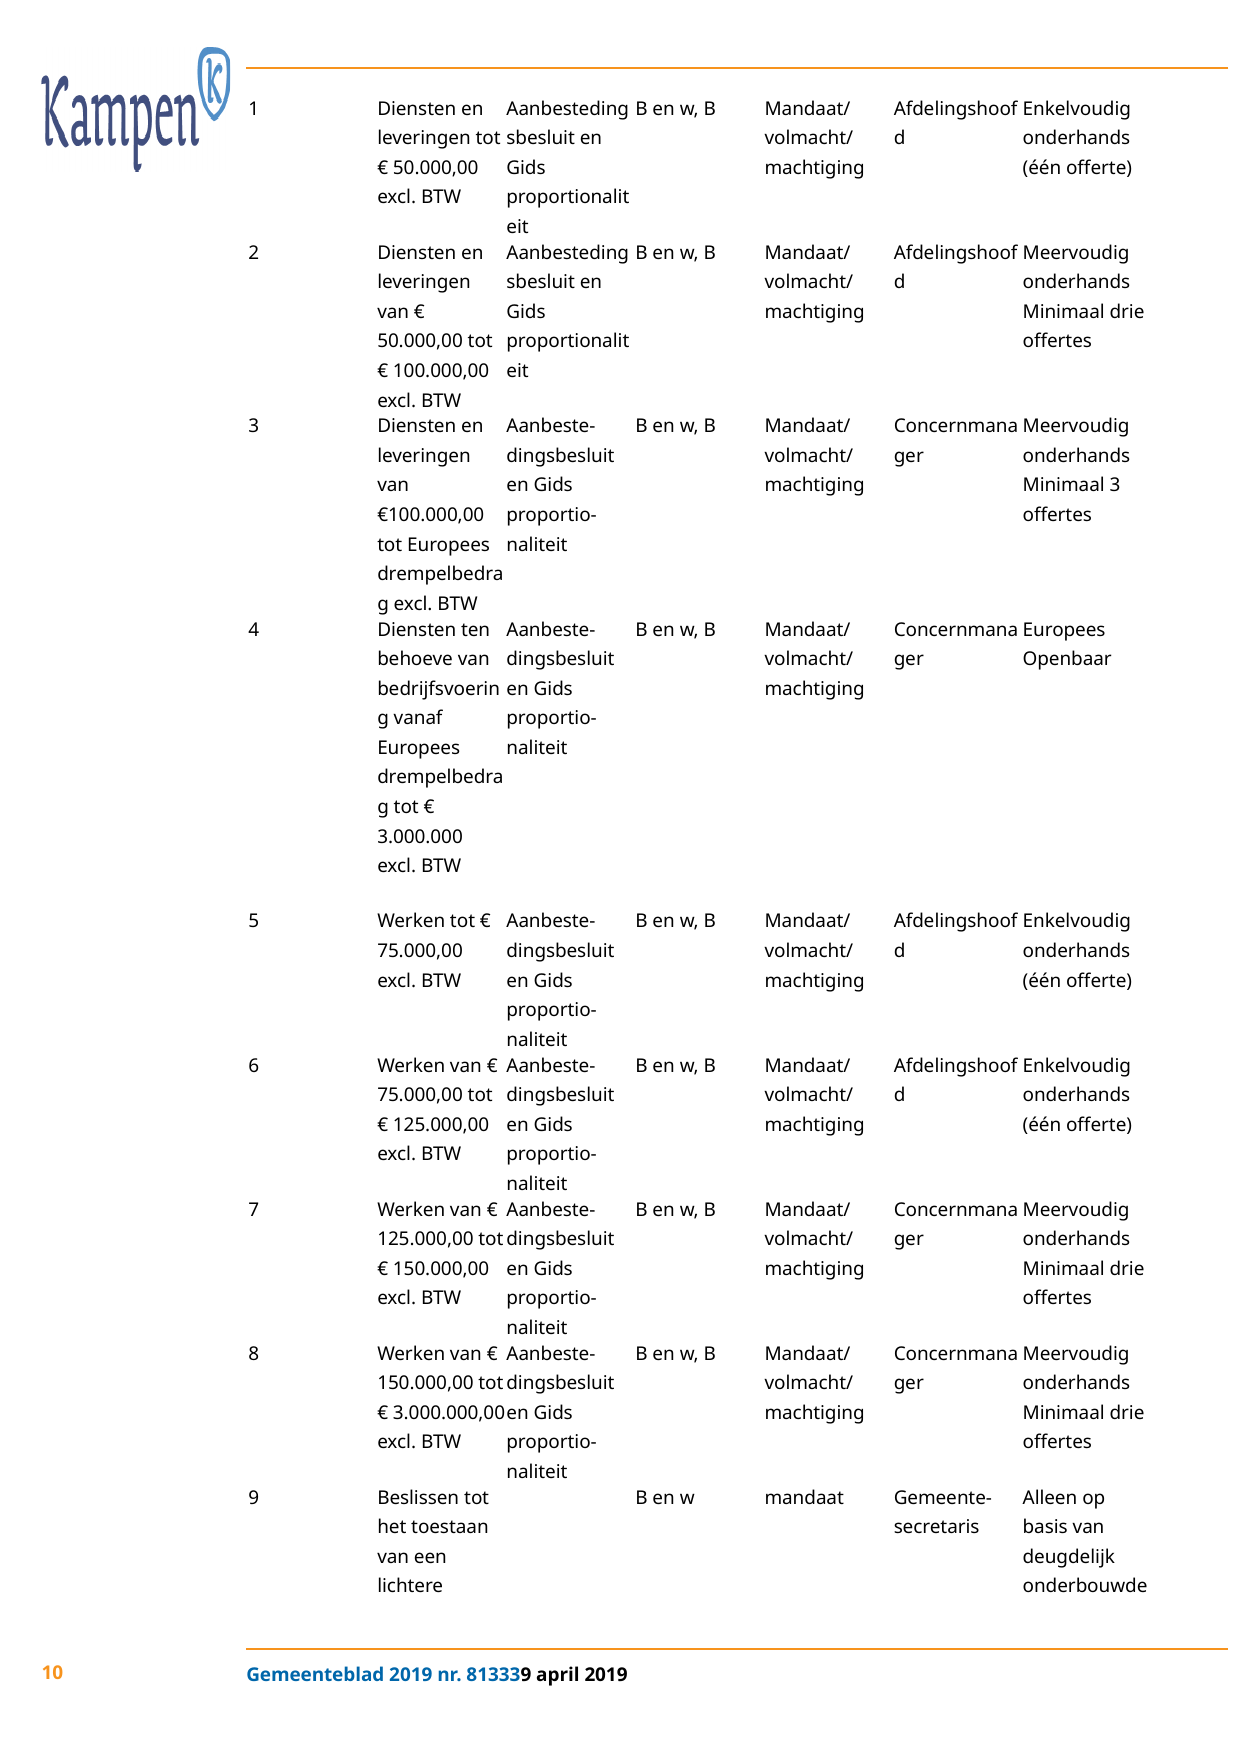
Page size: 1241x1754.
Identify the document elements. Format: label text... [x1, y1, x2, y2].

table_cell Diensten ten behoeve van bedrijfsvoering vanaf Europees drempelbedrag tot € 3.000.000 excl. BTW [377, 616, 506, 908]
table_cell Concernmanager [894, 616, 1022, 908]
table_cell B en w, B [635, 95, 764, 239]
table_cell Afdelingshoofd [894, 239, 1022, 412]
table_cell Meervoudig onderhands Minimaal 3 offertes [1023, 413, 1152, 616]
table_cell Mandaat/ volmacht/ machtiging [764, 908, 893, 1052]
table_cell 7 [248, 1196, 377, 1340]
table_cell Mandaat/ volmacht/ machtiging [764, 95, 893, 239]
table_cell Mandaat/ volmacht/ machtiging [764, 1052, 893, 1196]
table_cell Aanbeste-dingsbesluit en Gids proportio-naliteit [506, 908, 635, 1052]
table_cell 1 [248, 95, 377, 239]
picture [41, 47, 231, 172]
table_cell B en w, B [635, 908, 764, 1052]
table_cell Werken van € 75.000,00 tot € 125.000,00 excl. BTW [377, 1052, 506, 1196]
table_cell Aanbeste-dingsbesluit en Gids proportio-naliteit [506, 1196, 635, 1340]
table_cell 6 [248, 1052, 377, 1196]
table_cell Gemeente-secretaris [894, 1484, 1022, 1598]
table_cell Mandaat/ volmacht/ machtiging [764, 239, 893, 412]
table_cell Diensten en leveringen tot € 50.000,00 excl. BTW [377, 95, 506, 239]
table_cell Beslissen tot het toestaan van een lichtere [377, 1484, 506, 1598]
table_cell B en w, B [635, 1196, 764, 1340]
table_cell Mandaat/ volmacht/ machtiging [764, 1340, 893, 1484]
table_cell Mandaat/ volmacht/ machtiging [764, 413, 893, 616]
table_cell Werken van € 150.000,00 tot € 3.000.000,00 excl. BTW [377, 1340, 506, 1484]
table_cell Afdelingshoofd [894, 95, 1022, 239]
table_cell Concernmanager [894, 1196, 1022, 1340]
table_cell Concernmanager [894, 413, 1022, 616]
table_cell B en w, B [635, 1340, 764, 1484]
table_cell Meervoudig onderhands Minimaal drie offertes [1023, 1340, 1152, 1484]
table_cell Enkelvoudig onderhands (één offerte) [1023, 908, 1152, 1052]
table_cell 4 [248, 616, 377, 908]
table_cell Alleen op basis van deugdelijk onderbouwde [1023, 1484, 1152, 1598]
table_cell Aanbeste-dingsbesluit en Gids proportio-naliteit [506, 1340, 635, 1484]
table_cell Aanbeste-dingsbesluit en Gids proportio-naliteit [506, 616, 635, 908]
table_cell Enkelvoudig onderhands (één offerte) [1023, 1052, 1152, 1196]
table_cell Aanbestedingsbesluit en Gids proportionaliteit [506, 239, 635, 412]
table_cell Afdelingshoofd [894, 1052, 1022, 1196]
table_cell 5 [248, 908, 377, 1052]
table_cell mandaat [764, 1484, 893, 1598]
table_cell Diensten en leveringen van €100.000,00 tot Europees drempelbedrag excl. BTW [377, 413, 506, 616]
table_cell 8 [248, 1340, 377, 1484]
table_cell 3 [248, 413, 377, 616]
table_cell Aanbeste-dingsbesluit en Gids proportio-naliteit [506, 413, 635, 616]
table_cell B en w, B [635, 413, 764, 616]
table_cell Afdelingshoofd [894, 908, 1022, 1052]
table_cell Diensten en leveringen van € 50.000,00 tot € 100.000,00 excl. BTW [377, 239, 506, 412]
table_cell B en w, B [635, 616, 764, 908]
table_cell Werken van € 125.000,00 tot € 150.000,00 excl. BTW [377, 1196, 506, 1340]
table_cell Mandaat/ volmacht/ machtiging [764, 616, 893, 908]
table_cell B en w, B [635, 239, 764, 412]
table_cell Werken tot € 75.000,00 excl. BTW [377, 908, 506, 1052]
table_cell 9 [248, 1484, 377, 1598]
table_cell Aanbeste-dingsbesluit en Gids proportio-naliteit [506, 1052, 635, 1196]
table_cell Concernmanager [894, 1340, 1022, 1484]
table_cell B en w [635, 1484, 764, 1598]
table_cell Aanbestedingsbesluit en Gids proportionaliteit [506, 95, 635, 239]
table_cell 2 [248, 239, 377, 412]
table_cell [506, 1484, 635, 1598]
table_cell Meervoudig onderhands Minimaal drie offertes [1023, 239, 1152, 412]
table_cell B en w, B [635, 1052, 764, 1196]
table_cell Meervoudig onderhands Minimaal drie offertes [1023, 1196, 1152, 1340]
table_cell Europees Openbaar [1023, 616, 1152, 908]
table_cell Mandaat/ volmacht/ machtiging [764, 1196, 893, 1340]
table_cell Enkelvoudig onderhands (één offerte) [1023, 95, 1152, 239]
